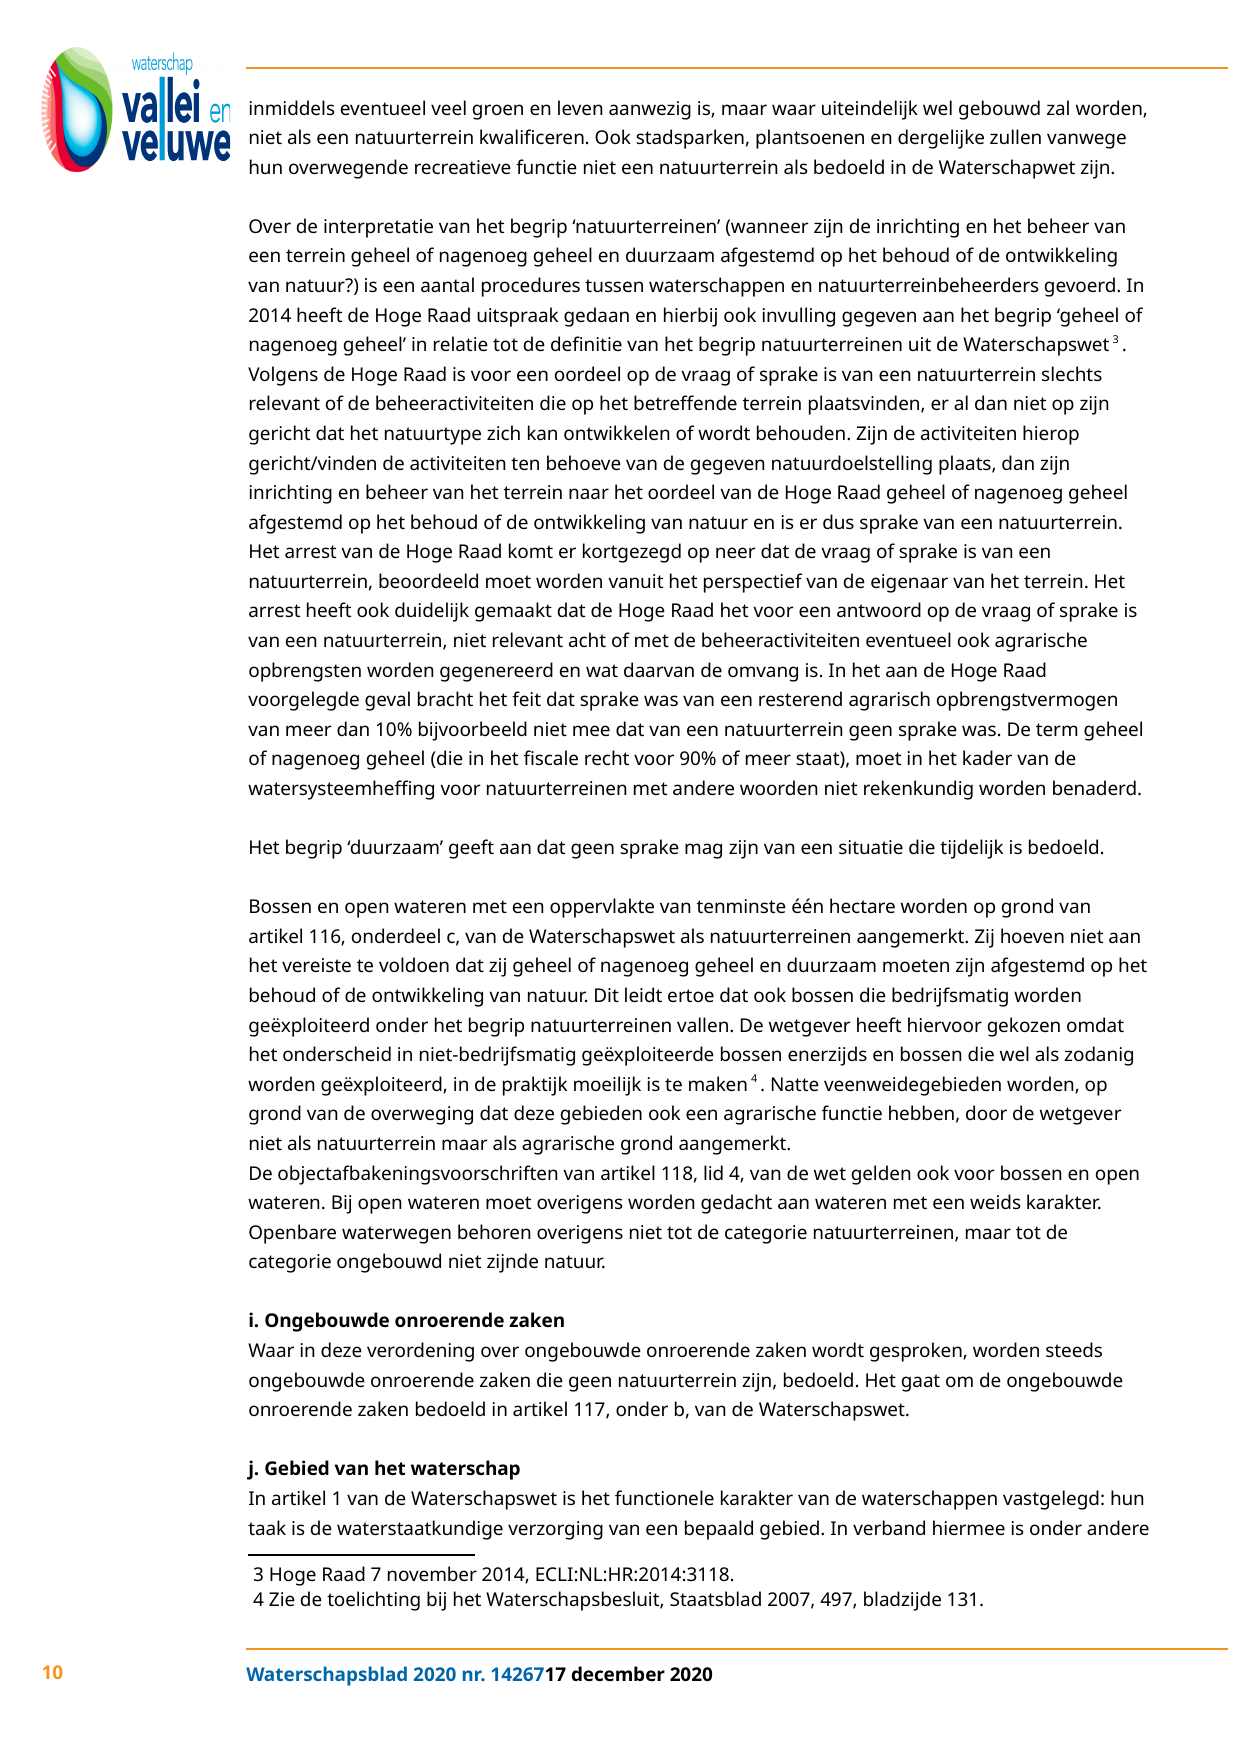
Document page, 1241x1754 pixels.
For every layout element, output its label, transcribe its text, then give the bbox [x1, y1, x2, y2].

text Zie de toelichting bij het Waterschapsbesluit, Staatsblad 2007, 497, bladzijde 131. [248, 1586, 1152, 1612]
text Over de interpretatie van het begrip ‘natuurterreinen’ (wanneer zijn de inrichting en het beheer van een terrein geheel of nagenoeg geheel en duurzaam afgestemd op het behoud of de ontwikkeling van natuur?) is een aantal procedures tussen waterschappen en natuurterreinbeheerders gevoerd. In 2014 heeft de Hoge Raad uitspraak gedaan en hierbij ook invulling gegeven aan het begrip ‘geheel of nagenoeg geheel’ in relatie tot de definitie van het begrip natuurterreinen uit de Waterschapswet. Volgens de Hoge Raad is voor een oordeel op de vraag of sprake is van een natuurterrein slechts relevant of de beheeractiviteiten die op het betreffende terrein plaatsvinden, er al dan niet op zijn gericht dat het natuurtype zich kan ontwikkelen of wordt behouden. Zijn de activiteiten hierop gericht/vinden de activiteiten ten behoeve van de gegeven natuurdoelstelling plaats, dan zijn inrichting en beheer van het terrein naar het oordeel van de Hoge Raad geheel of nagenoeg geheel afgestemd op het behoud of de ontwikkeling van natuur en is er dus sprake van een natuurterrein. Het arrest van de Hoge Raad komt er kortgezegd op neer dat de vraag of sprake is van een natuurterrein, beoordeeld moet worden vanuit het perspectief van de eigenaar van het terrein. Het arrest heeft ook duidelijk gemaakt dat de Hoge Raad het voor een antwoord op de vraag of sprake is van een natuurterrein, niet relevant acht of met de beheeractiviteiten eventueel ook agrarische opbrengsten worden gegenereerd en wat daarvan de omvang is. In het aan de Hoge Raad voorgelegde geval bracht het feit dat sprake was van een resterend agrarisch opbrengstvermogen van meer dan 10% bijvoorbeeld niet mee dat van een natuurterrein geen sprake was. De term geheel of nagenoeg geheel (die in het fiscale recht voor 90% of meer staat), moet in het kader van de watersysteemheffing voor natuurterreinen met andere woorden niet rekenkundig worden benaderd. [248, 213, 1152, 801]
text In artikel 1 van de Waterschapswet is het functionele karakter van de waterschappen vastgelegd: hun taak is de waterstaatkundige verzorging van een bepaald gebied. In verband hiermee is onder andere [248, 1485, 1152, 1541]
picture [41, 47, 231, 172]
text j. Gebied van het waterschap [248, 1456, 1152, 1481]
text Waar in deze verordening over ongebouwde onroerende zaken wordt gesproken, worden steeds ongebouwde onroerende zaken die geen natuurterrein zijn, bedoeld. Het gaat om de ongebouwde onroerende zaken bedoeld in artikel 117, onder b, van de Waterschapswet. [248, 1337, 1152, 1422]
text De objectafbakeningsvoorschriften van artikel 118, lid 4, van de wet gelden ook voor bossen en open wateren. Bij open wateren moet overigens worden gedacht aan wateren met een weids karakter. Openbare waterwegen behoren overigens niet tot de categorie natuurterreinen, maar tot de categorie ongebouwd niet zijnde natuur. [248, 1160, 1152, 1274]
text Hoge Raad 7 november 2014, ECLI:NL:HR:2014:3118. [248, 1561, 1152, 1586]
text Bossen en open wateren met een oppervlakte van tenminste één hectare worden op grond van artikel 116, onderdeel c, van de Waterschapswet als natuurterreinen aangemerkt. Zij hoeven niet aan het vereiste te voldoen dat zij geheel of nagenoeg geheel en duurzaam moeten zijn afgestemd op het behoud of de ontwikkeling van natuur. Dit leidt ertoe dat ook bossen die bedrijfsmatig worden geëxploiteerd onder het begrip natuurterreinen vallen. De wetgever heeft hiervoor gekozen omdat het onderscheid in niet-bedrijfsmatig geëxploiteerde bossen enerzijds en bossen die wel als zodanig worden geëxploiteerd, in de praktijk moeilijk is te maken. Natte veenweidegebieden worden, op grond van de overweging dat deze gebieden ook een agrarische functie hebben, door de wetgever niet als natuurterrein maar als agrarische grond aangemerkt. [248, 893, 1152, 1156]
text Het begrip ‘duurzaam’ geeft aan dat geen sprake mag zijn van een situatie die tijdelijk is bedoeld. [248, 834, 1152, 860]
text inmiddels eventueel veel groen en leven aanwezig is, maar waar uiteindelijk wel gebouwd zal worden, niet als een natuurterrein kwalificeren. Ook stadsparken, plantsoenen en dergelijke zullen vanwege hun overwegende recreatieve functie niet een natuurterrein als bedoeld in de Waterschapwet zijn. [248, 95, 1152, 180]
text i. Ongebouwde onroerende zaken [248, 1308, 1152, 1333]
